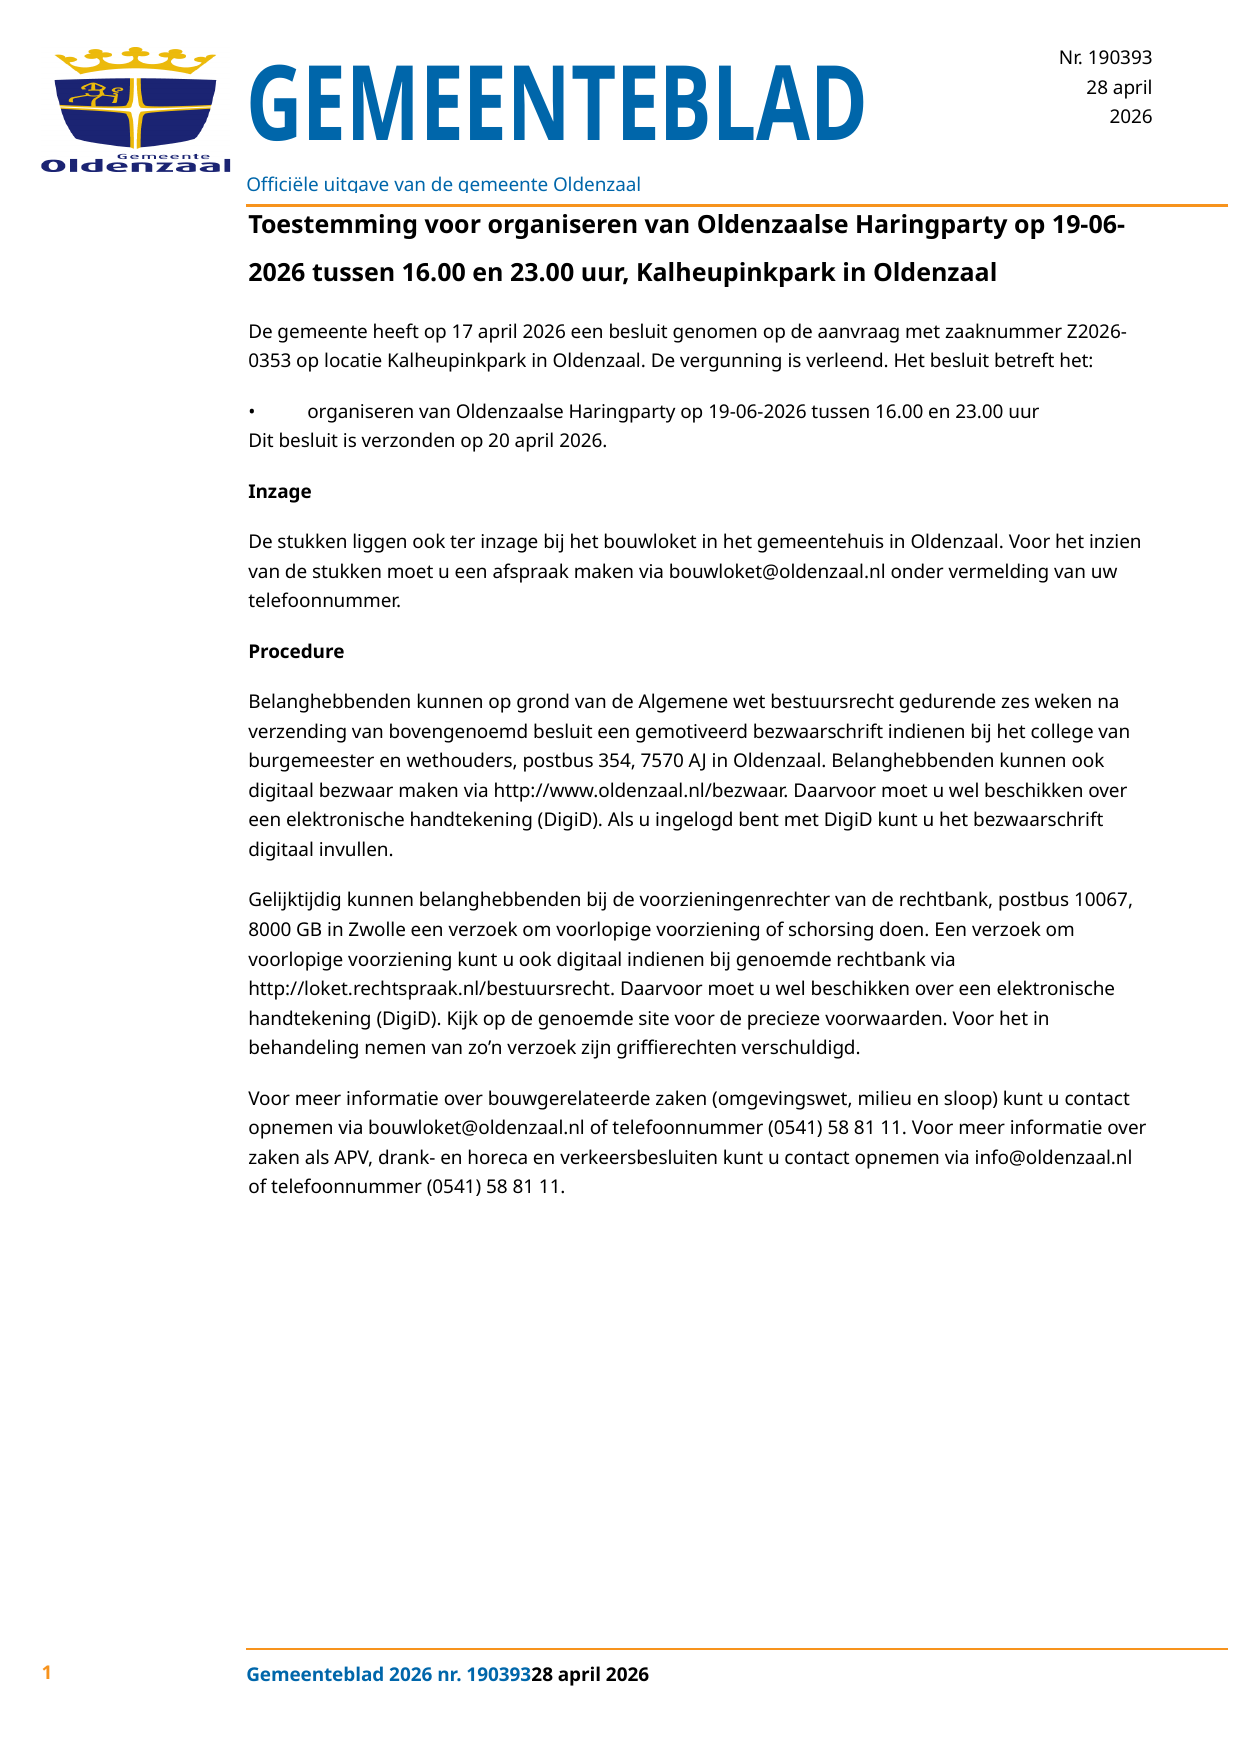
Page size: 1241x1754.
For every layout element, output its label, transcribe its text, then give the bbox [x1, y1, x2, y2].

text Procedure [248, 638, 1152, 664]
text Gelijktijdig kunnen belanghebbenden bij de voorzieningenrechter van de rechtbank, postbus 10067, 8000 GB in Zwolle een verzoek om voorlopige voorziening of schorsing doen. Een verzoek om voorlopige voorziening kunt u ook digitaal indienen bij genoemde rechtbank via http://loket.rechtspraak.nl/bestuursrecht. Daarvoor moet u wel beschikken over een elektronische handtekening (DigiD). Kijk op de genoemde site voor de precieze voorwaarden. Voor het in behandeling nemen van zo’n verzoek zijn griffierechten verschuldigd. [248, 887, 1152, 1060]
text Voor meer informatie over bouwgerelateerde zaken (omgevingswet, milieu en sloop) kunt u contact opnemen via bouwloket@oldenzaal.nl of telefoonnummer (0541) 58 81 11. Voor meer informatie over zaken als APV, drank- en horeca en verkeersbesluiten kunt u contact opnemen via info@oldenzaal.nl of telefoonnummer (0541) 58 81 11. [248, 1085, 1152, 1199]
text De gemeente heeft op 17 april 2026 een besluit genomen op de aanvraag met zaaknummer Z2026-0353 op locatie Kalheupinkpark in Oldenzaal. De vergunning is verleend. Het besluit betreft het: [248, 318, 1152, 373]
list organiseren van Oldenzaalse Haringparty op 19-06-2026 tussen 16.00 en 23.00 uur [248, 398, 1152, 424]
text Toestemming voor organiseren van Oldenzaalse Haringparty op 19-06-2026 tussen 16.00 en 23.00 uur, Kalheupinkpark in Oldenzaal [248, 207, 1152, 288]
text Inzage [248, 478, 1152, 504]
picture [41, 47, 231, 172]
text Belanghebbenden kunnen op grond van de Algemene wet bestuursrecht gedurende zes weken na verzending van bovengenoemd besluit een gemotiveerd bezwaarschrift indienen bij het college van burgemeester en wethouders, postbus 354, 7570 AJ in Oldenzaal. Belanghebbenden kunnen ook digitaal bezwaar maken via http://www.oldenzaal.nl/bezwaar. Daarvoor moet u wel beschikken over een elektronische handtekening (DigiD). Als u ingelogd bent met DigiD kunt u het bezwaarschrift digitaal invullen. [248, 688, 1152, 862]
text Dit besluit is verzonden op 20 april 2026. [248, 427, 1152, 453]
text De stukken liggen ook ter inzage bij het bouwloket in het gemeentehuis in Oldenzaal. Voor het inzien van de stukken moet u een afspraak maken via bouwloket@oldenzaal.nl onder vermelding van uw telefoonnummer. [248, 528, 1152, 613]
